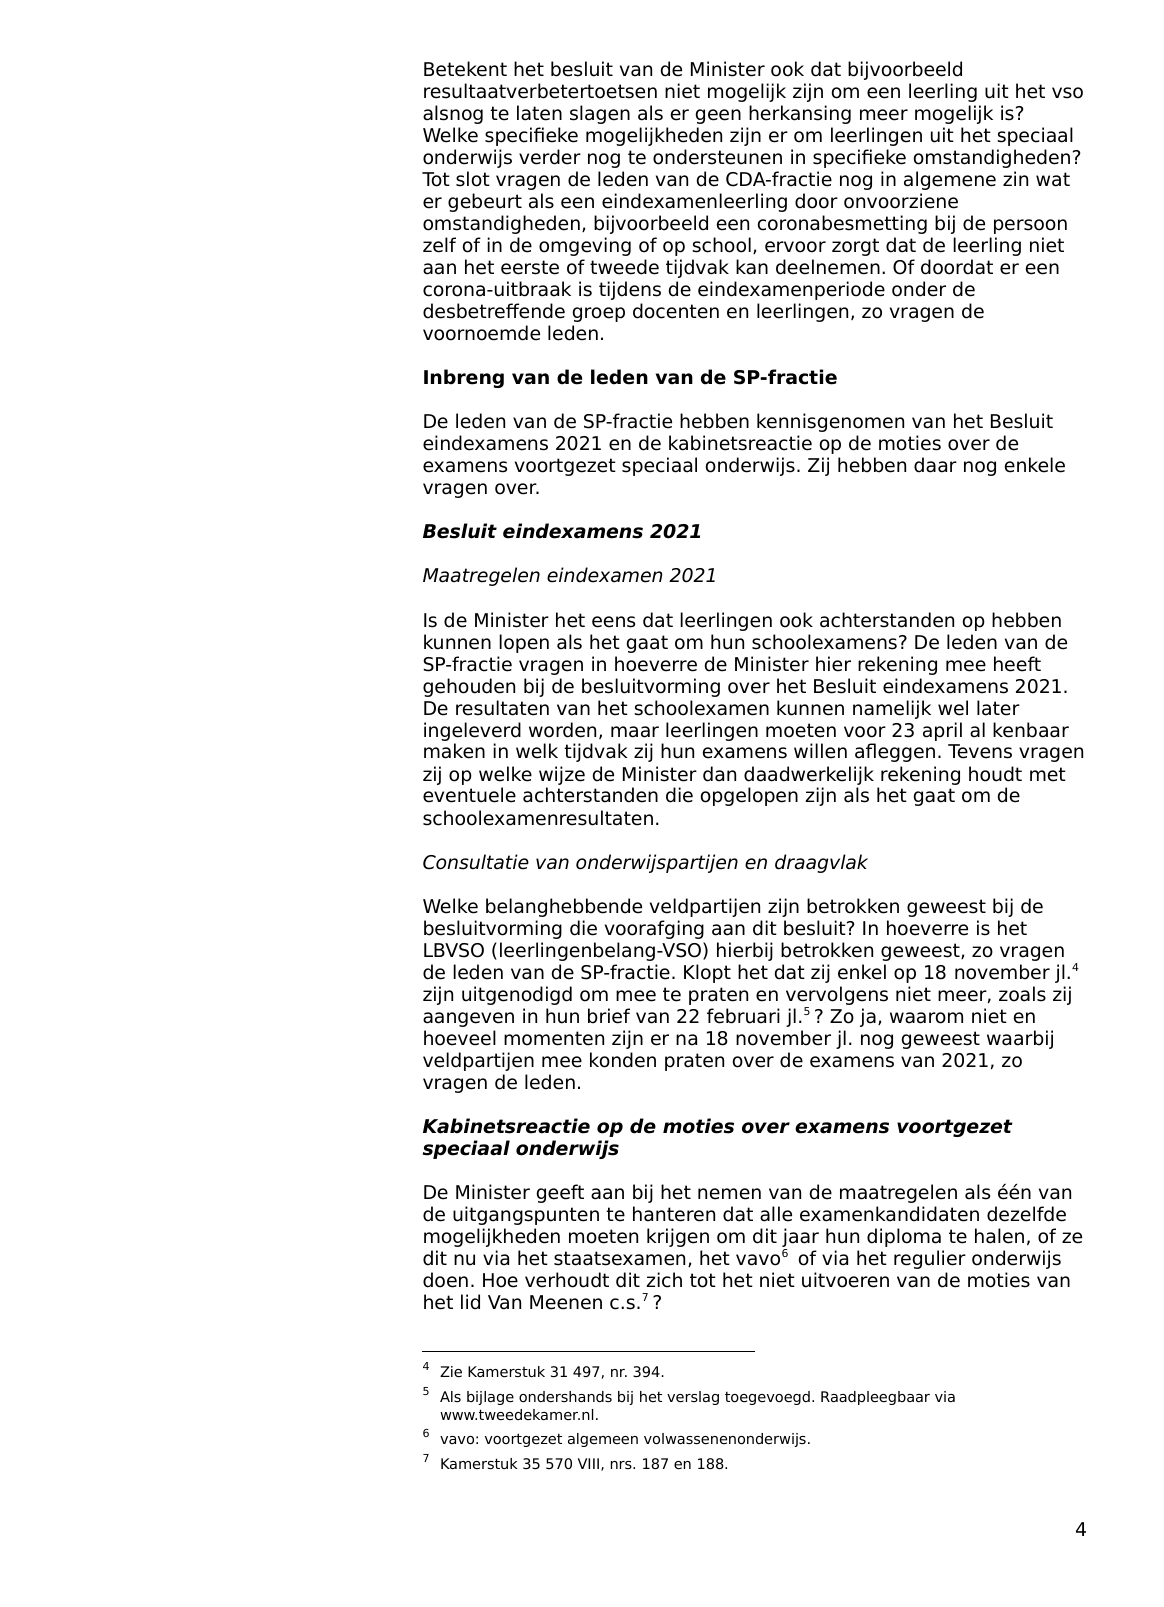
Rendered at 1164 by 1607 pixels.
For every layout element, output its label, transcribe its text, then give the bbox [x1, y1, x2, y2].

text Is de Minister het eens dat leerlingen ook achterstanden op hebben kunnen lopen als het gaat om hun schoolexamens? De leden van de SP-fractie vragen in hoeverre de Minister hier rekening mee heeft gehouden bij de besluitvorming over het Besluit eindexamens 2021. De resultaten van het schoolexamen kunnen namelijk wel later ingeleverd worden, maar leerlingen moeten voor 23 april al kenbaar maken in welk tijdvak zij hun examens willen afleggen. Tevens vragen zij op welke wijze de Minister dan daadwerkelijk rekening houdt met eventuele achterstanden die opgelopen zijn als het gaat om de schoolexamenresultaten. [422, 609, 1087, 829]
text vavo: voortgezet algemeen volwassenenonderwijs. [422, 1427, 1087, 1449]
text Zie Kamerstuk 31 497, nr. 394. [422, 1360, 1087, 1382]
subtitle Besluit eindexamens 2021 [422, 521, 1087, 543]
text Tot slot vragen de leden van de CDA-fractie nog in algemene zin wat er gebeurt als een eindexamenleerling door onvoorziene omstandigheden, bijvoorbeeld een coronabesmetting bij de persoon zelf of in de omgeving of op school, ervoor zorgt dat de leerling niet aan het eerste of tweede tijdvak kan deelnemen. Of doordat er een corona-uitbraak is tijdens de eindexamenperiode onder de desbetreffende groep docenten en leerlingen, zo vragen de voornoemde leden. [422, 169, 1087, 345]
subtitle Kabinetsreactie op de moties over examens voortgezet speciaal onderwijs [422, 1116, 1087, 1160]
text Kamerstuk 35 570 VIII, nrs. 187 en 188. [422, 1452, 1087, 1474]
text Als bijlage ondershands bij het verslag toegevoegd. Raadpleegbaar via www.tweedekamer.nl. [422, 1385, 1087, 1424]
subtitle Maatregelen eindexamen 2021 [422, 565, 1087, 587]
text Welke belanghebbende veldpartijen zijn betrokken geweest bij de besluitvorming die voorafging aan dit besluit? In hoeverre is het LBVSO (leerlingenbelang-VSO) hierbij betrokken geweest, zo vragen de leden van de SP-fractie. Klopt het dat zij enkel op 18 november jl. zijn uitgenodigd om mee te praten en vervolgens niet meer, zoals zij aangeven in hun brief van 22 februari jl.? Zo ja, waarom niet en hoeveel momenten zijn er na 18 november jl. nog geweest waarbij veldpartijen mee konden praten over de examens van 2021, zo vragen de leden. [422, 896, 1087, 1093]
text Betekent het besluit van de Minister ook dat bijvoorbeeld resultaatverbetertoetsen niet mogelijk zijn om een leerling uit het vso alsnog te laten slagen als er geen herkansing meer mogelijk is? Welke specifieke mogelijkheden zijn er om leerlingen uit het speciaal onderwijs verder nog te ondersteunen in specifieke omstandigheden? [422, 59, 1087, 169]
subtitle Inbreng van de leden van de SP-fractie [422, 367, 1087, 389]
subtitle Consultatie van onderwijspartijen en draagvlak [422, 852, 1087, 873]
text De leden van de SP-fractie hebben kennisgenomen van het Besluit eindexamens 2021 en de kabinetsreactie op de moties over de examens voortgezet speciaal onderwijs. Zij hebben daar nog enkele vragen over. [422, 411, 1087, 499]
text De Minister geeft aan bij het nemen van de maatregelen als één van de uitgangspunten te hanteren dat alle examenkandidaten dezelfde mogelijkheden moeten krijgen om dit jaar hun diploma te halen, of ze dit nu via het staatsexamen, het vavo of via het regulier onderwijs doen. Hoe verhoudt dit zich tot het niet uitvoeren van de moties van het lid Van Meenen c.s.? [422, 1182, 1087, 1314]
